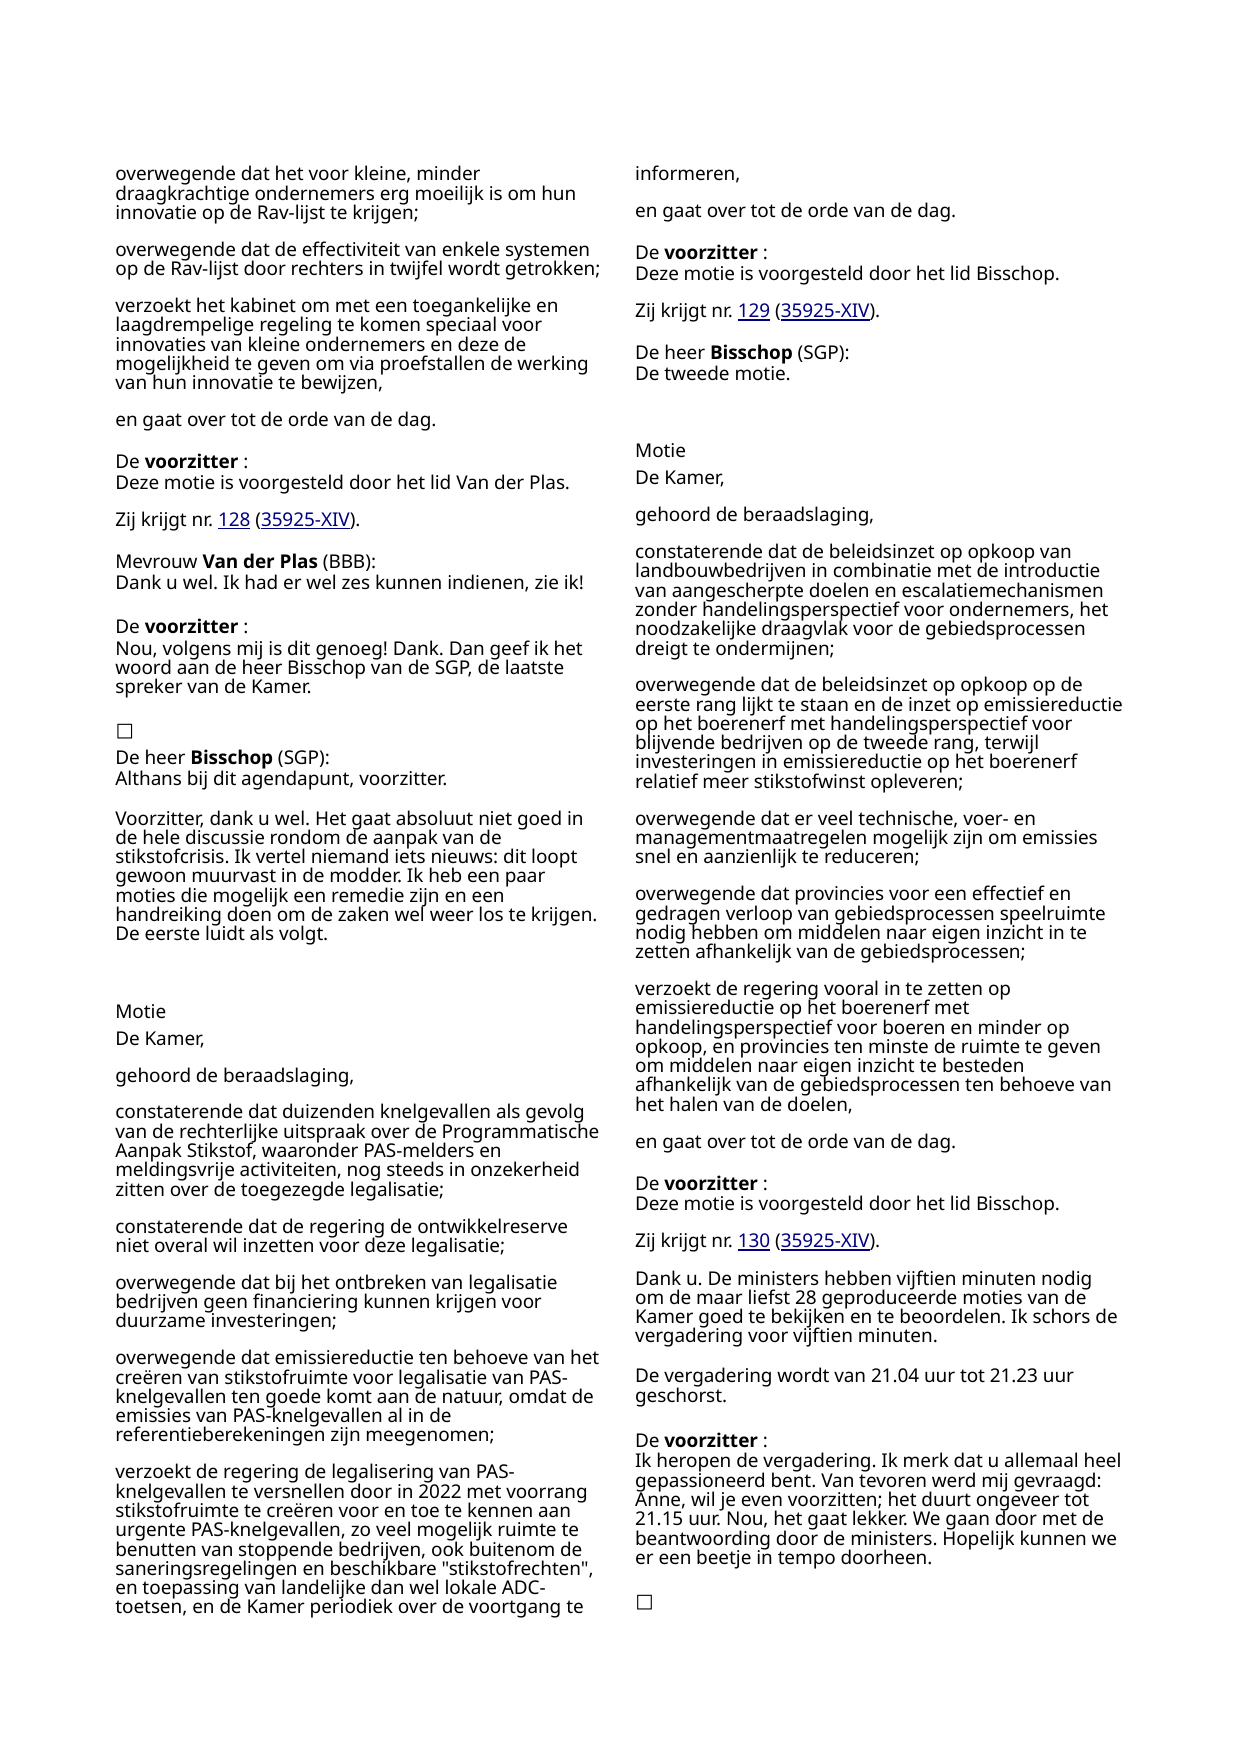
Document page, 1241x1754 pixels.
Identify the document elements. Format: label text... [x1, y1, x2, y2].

text verzoekt de regering vooral in te zetten op emissiereductie op het boerenerf met handelingsperspectief voor boeren en minder op opkoop, en provincies ten minste de ruimte te geven om middelen naar eigen inzicht te besteden afhankelijk van de gebiedsprocessen ten behoeve van het halen van de doelen, [635, 980, 1125, 1115]
text De heer Bisschop (SGP): [115, 744, 605, 769]
text overwegende dat de effectiviteit van enkele systemen op de Rav-lijst door rechters in twijfel wordt getrokken; [115, 241, 605, 279]
text De vergadering wordt van 21.04 uur tot 21.23 uur geschorst. [635, 1367, 1125, 1406]
text De voorzitter : [115, 448, 605, 474]
text Deze motie is voorgesteld door het lid Van der Plas. [115, 474, 605, 493]
text constaterende dat duizenden knelgevallen als gevolg van de rechterlijke uitspraak over de Programmatische Aanpak Stikstof, waaronder PAS-melders en meldingsvrije activiteiten, nog steeds in onzekerheid zitten over de toegezegde legalisatie; [115, 1103, 605, 1200]
text ⬜ [115, 718, 605, 744]
text Ik heropen de vergadering. Ik merk dat u allemaal heel gepassioneerd bent. Van tevoren werd mij gevraagd: Anne, wil je even voorzitten; het duurt ongeveer tot 21.15 uur. Nou, het gaat lekker. We gaan door met de beantwoording door de ministers. Hopelijk kunnen we er een beetje in tempo doorheen. [635, 1452, 1125, 1568]
text Zij krijgt nr. 128 (35925-XIV). [115, 511, 605, 530]
text overwegende dat provincies voor een effectief en gedragen verloop van gebiedsprocessen speelruimte nodig hebben om middelen naar eigen inzicht in te zetten afhankelijk van de gebiedsprocessen; [635, 885, 1125, 962]
text De voorzitter : [635, 1170, 1125, 1195]
text Motie [635, 437, 1125, 463]
text gehoord de beraadslaging, [115, 1067, 605, 1086]
text overwegende dat het voor kleine, minder draagkrachtige ondernemers erg moeilijk is om hun innovatie op de Rav-lijst te krijgen; [115, 165, 605, 223]
text overwegende dat emissiereductie ten behoeve van het creëren van stikstofruimte voor legalisatie van PAS-knelgevallen ten goede komt aan de natuur, omdat de emissies van PAS-knelgevallen al in de referentieberekeningen zijn meegenomen; [115, 1349, 605, 1446]
text Dank u. De ministers hebben vijftien minuten nodig om de maar liefst 28 geproduceerde moties van de Kamer goed te bekijken en te beoordelen. Ik schors de vergadering voor vijftien minuten. [635, 1269, 1125, 1347]
text De voorzitter : [115, 614, 605, 639]
text verzoekt de regering de legalisering van PAS-knelgevallen te versnellen door in 2022 met voorrang stikstofruimte te creëren voor en toe te kennen aan urgente PAS-knelgevallen, zo veel mogelijk ruimte te benutten van stoppende bedrijven, ook buitenom de saneringsregelingen en beschikbare "stikstofrechten", en toepassing van landelijke dan wel lokale ADC-toetsen, en de Kamer periodiek over de voortgang te [115, 1463, 605, 1618]
text Deze motie is voorgesteld door het lid Bisschop. [635, 1195, 1125, 1215]
text en gaat over tot de orde van de dag. [115, 411, 605, 430]
text en gaat over tot de orde van de dag. [635, 1133, 1125, 1152]
text De heer Bisschop (SGP): [635, 339, 1125, 365]
text verzoekt het kabinet om met een toegankelijke en laagdrempelige regeling te komen speciaal voor innovaties van kleine ondernemers en deze de mogelijkheid te geven om via proefstallen de werking van hun innovatie te bewijzen, [115, 297, 605, 393]
text De voorzitter : [635, 1427, 1125, 1452]
text Althans bij dit agendapunt, voorzitter. [115, 769, 605, 789]
text De Kamer, [635, 469, 1125, 488]
text en gaat over tot de orde van de dag. [635, 202, 1125, 222]
text Voorzitter, dank u wel. Het gaat absoluut niet goed in de hele discussie rondom de aanpak van de stikstofcrisis. Ik vertel niemand iets nieuws: dit loopt gewoon muurvast in de modder. Ik heb een paar moties die mogelijk een remedie zijn en een handreiking doen om de zaken wel weer los te krijgen. De eerste luidt als volgt. [115, 809, 605, 944]
text informeren, [635, 165, 1125, 184]
text Deze motie is voorgesteld door het lid Bisschop. [635, 265, 1125, 284]
text Motie [115, 998, 605, 1024]
text overwegende dat er veel technische, voer- en managementmaatregelen mogelijk zijn om emissies snel en aanzienlijk te reduceren; [635, 810, 1125, 868]
text gehoord de beraadslaging, [635, 506, 1125, 525]
text constaterende dat de regering de ontwikkelreserve niet overal wil inzetten voor deze legalisatie; [115, 1218, 605, 1256]
text Zij krijgt nr. 130 (35925-XIV). [635, 1232, 1125, 1252]
text Dank u wel. Ik had er wel zes kunnen indienen, zie ik! [115, 574, 605, 593]
text constaterende dat de beleidsinzet op opkoop van landbouwbedrijven in combinatie met de introductie van aangescherpte doelen en escalatiemechanismen zonder handelingsperspectief voor ondernemers, het noodzakelijke draagvlak voor de gebiedsprocessen dreigt te ondermijnen; [635, 543, 1125, 659]
text De tweede motie. [635, 365, 1125, 384]
text Nou, volgens mij is dit genoeg! Dank. Dan geef ik het woord aan de heer Bisschop van de SGP, de laatste spreker van de Kamer. [115, 639, 605, 697]
text De Kamer, [115, 1029, 605, 1049]
text Zij krijgt nr. 129 (35925-XIV). [635, 302, 1125, 321]
text ⬜ [635, 1589, 1125, 1615]
text overwegende dat de beleidsinzet op opkoop op de eerste rang lijkt te staan en de inzet op emissiereductie op het boerenerf met handelingsperspectief voor blijvende bedrijven op de tweede rang, terwijl investeringen in emissiereductie op het boerenerf relatief meer stikstofwinst opleveren; [635, 676, 1125, 792]
text Mevrouw Van der Plas (BBB): [115, 548, 605, 574]
text De voorzitter : [635, 239, 1125, 265]
text overwegende dat bij het ontbreken van legalisatie bedrijven geen financiering kunnen krijgen voor duurzame investeringen; [115, 1274, 605, 1332]
